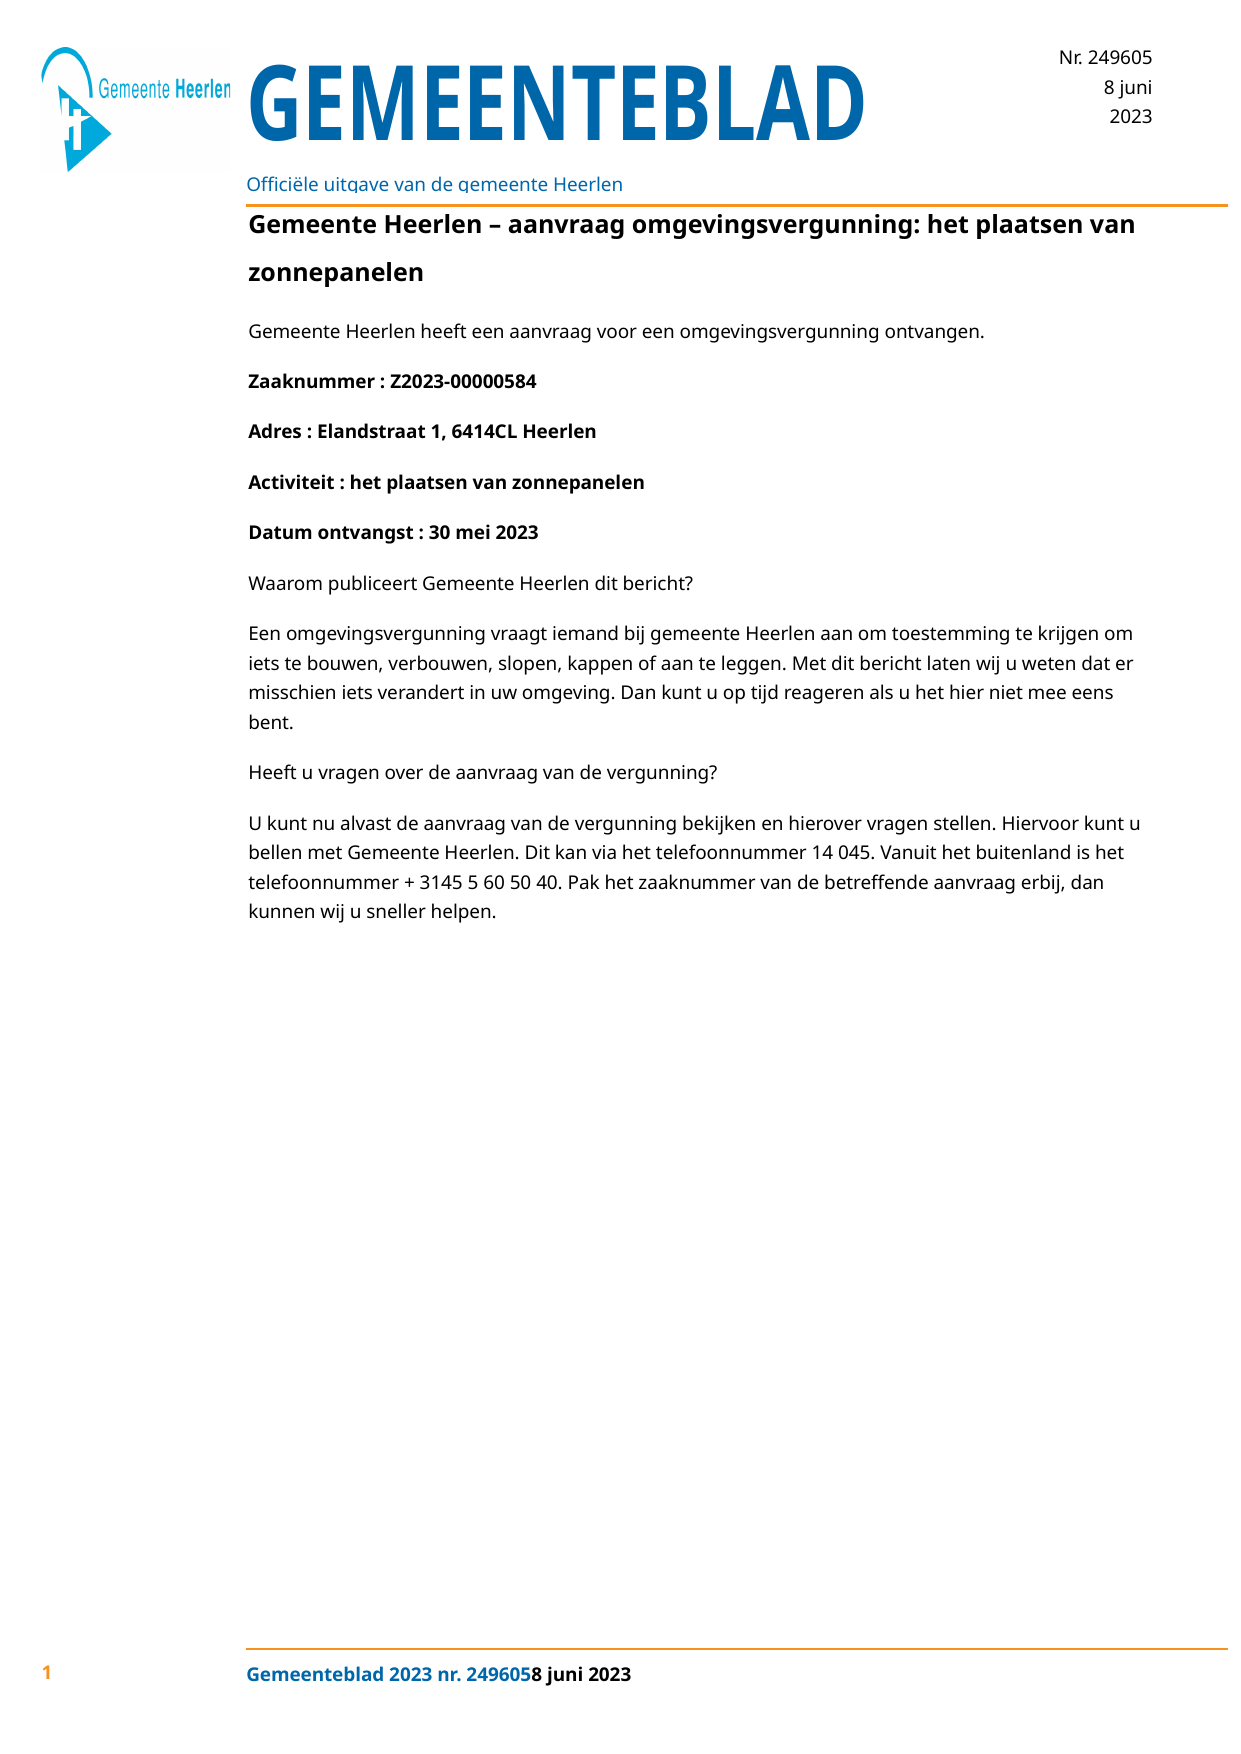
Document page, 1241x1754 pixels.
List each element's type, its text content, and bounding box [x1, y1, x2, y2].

text Waarom publiceert Gemeente Heerlen dit bericht? [248, 570, 1152, 596]
text U kunt nu alvast de aanvraag van de vergunning bekijken en hierover vragen stellen. Hiervoor kunt u bellen met Gemeente Heerlen. Dit kan via het telefoonnummer 14 045. Vanuit het buitenland is het telefoonnummer + 3145 5 60 50 40. Pak het zaaknummer van de betreffende aanvraag erbij, dan kunnen wij u sneller helpen. [248, 810, 1152, 924]
text Activiteit : het plaatsen van zonnepanelen [248, 469, 1152, 495]
text Heeft u vragen over de aanvraag van de vergunning? [248, 759, 1152, 785]
text Zaaknummer : Z2023-00000584 [248, 368, 1152, 394]
picture [41, 47, 231, 172]
text Een omgevingsvergunning vraagt iemand bij gemeente Heerlen aan om toestemming te krijgen om iets te bouwen, verbouwen, slopen, kappen of aan te leggen. Met dit bericht laten wij u weten dat er misschien iets verandert in uw omgeving. Dan kunt u op tijd reageren als u het hier niet mee eens bent. [248, 620, 1152, 735]
picture [41, 47, 59, 70]
text Adres : Elandstraat 1, 6414CL Heerlen [248, 419, 1152, 444]
text Datum ontvangst : 30 mei 2023 [248, 519, 1152, 545]
text Gemeente Heerlen – aanvraag omgevingsvergunning: het plaatsen van zonnepanelen [248, 207, 1152, 288]
text Gemeente Heerlen heeft een aanvraag voor een omgevingsvergunning ontvangen. [248, 318, 1152, 344]
